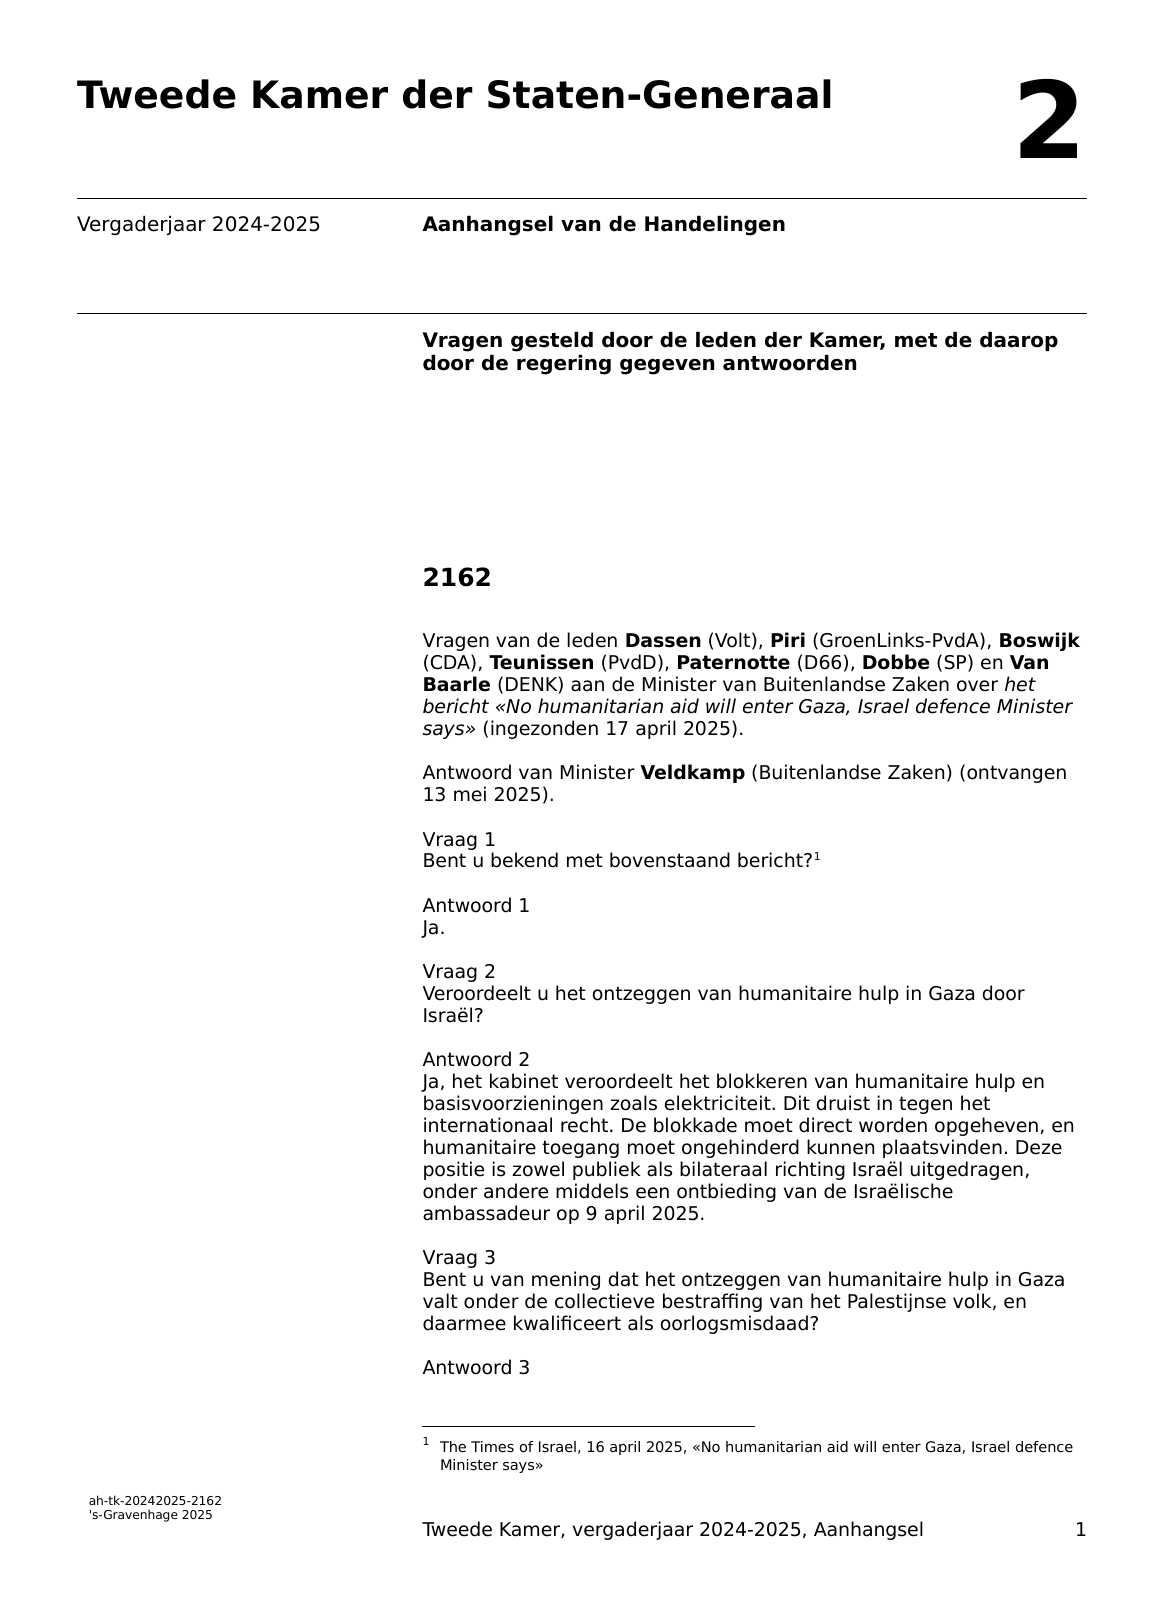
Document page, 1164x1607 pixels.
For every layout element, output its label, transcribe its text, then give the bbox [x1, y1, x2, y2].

text 's-Gravenhage 2025 [88, 1508, 323, 1522]
table_cell Vragen gesteld door de leden der Kamer, met de daarop door de regering gegeven antwoorden [422, 314, 1087, 375]
text Antwoord 1 [422, 894, 1087, 917]
table_cell [77, 314, 422, 375]
text Vraag 3 [422, 1247, 1087, 1269]
text Antwoord 3 [422, 1357, 1087, 1379]
table_cell Vergaderjaar 2024-2025 [77, 199, 422, 313]
text Vragen van de leden Dassen (Volt), Piri (GroenLinks-PvdA), Boswijk (CDA), Teunissen (PvdD), Paternotte (D66), Dobbe (SP) en Van Baarle (DENK) aan de Minister van Buitenlandse Zaken over het bericht «No humanitarian aid will enter Gaza, Israel defence Minister says» (ingezonden 17 april 2025). [422, 630, 1087, 740]
table_cell Aanhangsel van de Handelingen [422, 199, 1087, 313]
text The Times of Israel, 16 april 2025, «No humanitarian aid will enter Gaza, Israel defence Minister says» [422, 1435, 1087, 1474]
text 2162 [422, 563, 1087, 592]
text Antwoord 2 [422, 1049, 1087, 1071]
text Vraag 1 [422, 828, 1087, 850]
text ah-tk-20242025-2162 [88, 1494, 323, 1508]
text Bent u bekend met bovenstaand bericht? [422, 850, 1087, 872]
table_header 2 [886, 59, 1087, 198]
text Veroordeelt u het ontzeggen van humanitaire hulp in Gaza door Israël? [422, 983, 1087, 1027]
text Vraag 2 [422, 961, 1087, 983]
text Ja. [422, 917, 1087, 938]
text Bent u van mening dat het ontzeggen van humanitaire hulp in Gaza valt onder de collectieve bestraffing van het Palestijnse volk, en daarmee kwalificeert als oorlogsmisdaad? [422, 1269, 1087, 1335]
text Antwoord van Minister Veldkamp (Buitenlandse Zaken) (ontvangen 13 mei 2025). [422, 762, 1087, 806]
text Ja, het kabinet veroordeelt het blokkeren van humanitaire hulp en basisvoorzieningen zoals elektriciteit. Dit druist in tegen het internationaal recht. De blokkade moet direct worden opgeheven, en humanitaire toegang moet ongehinderd kunnen plaatsvinden. Deze positie is zowel publiek als bilateraal richting Israël uitgedragen, onder andere middels een ontbieding van de Israëlische ambassadeur op 9 april 2025. [422, 1071, 1087, 1225]
table_header Tweede Kamer der Staten-Generaal [77, 59, 886, 198]
